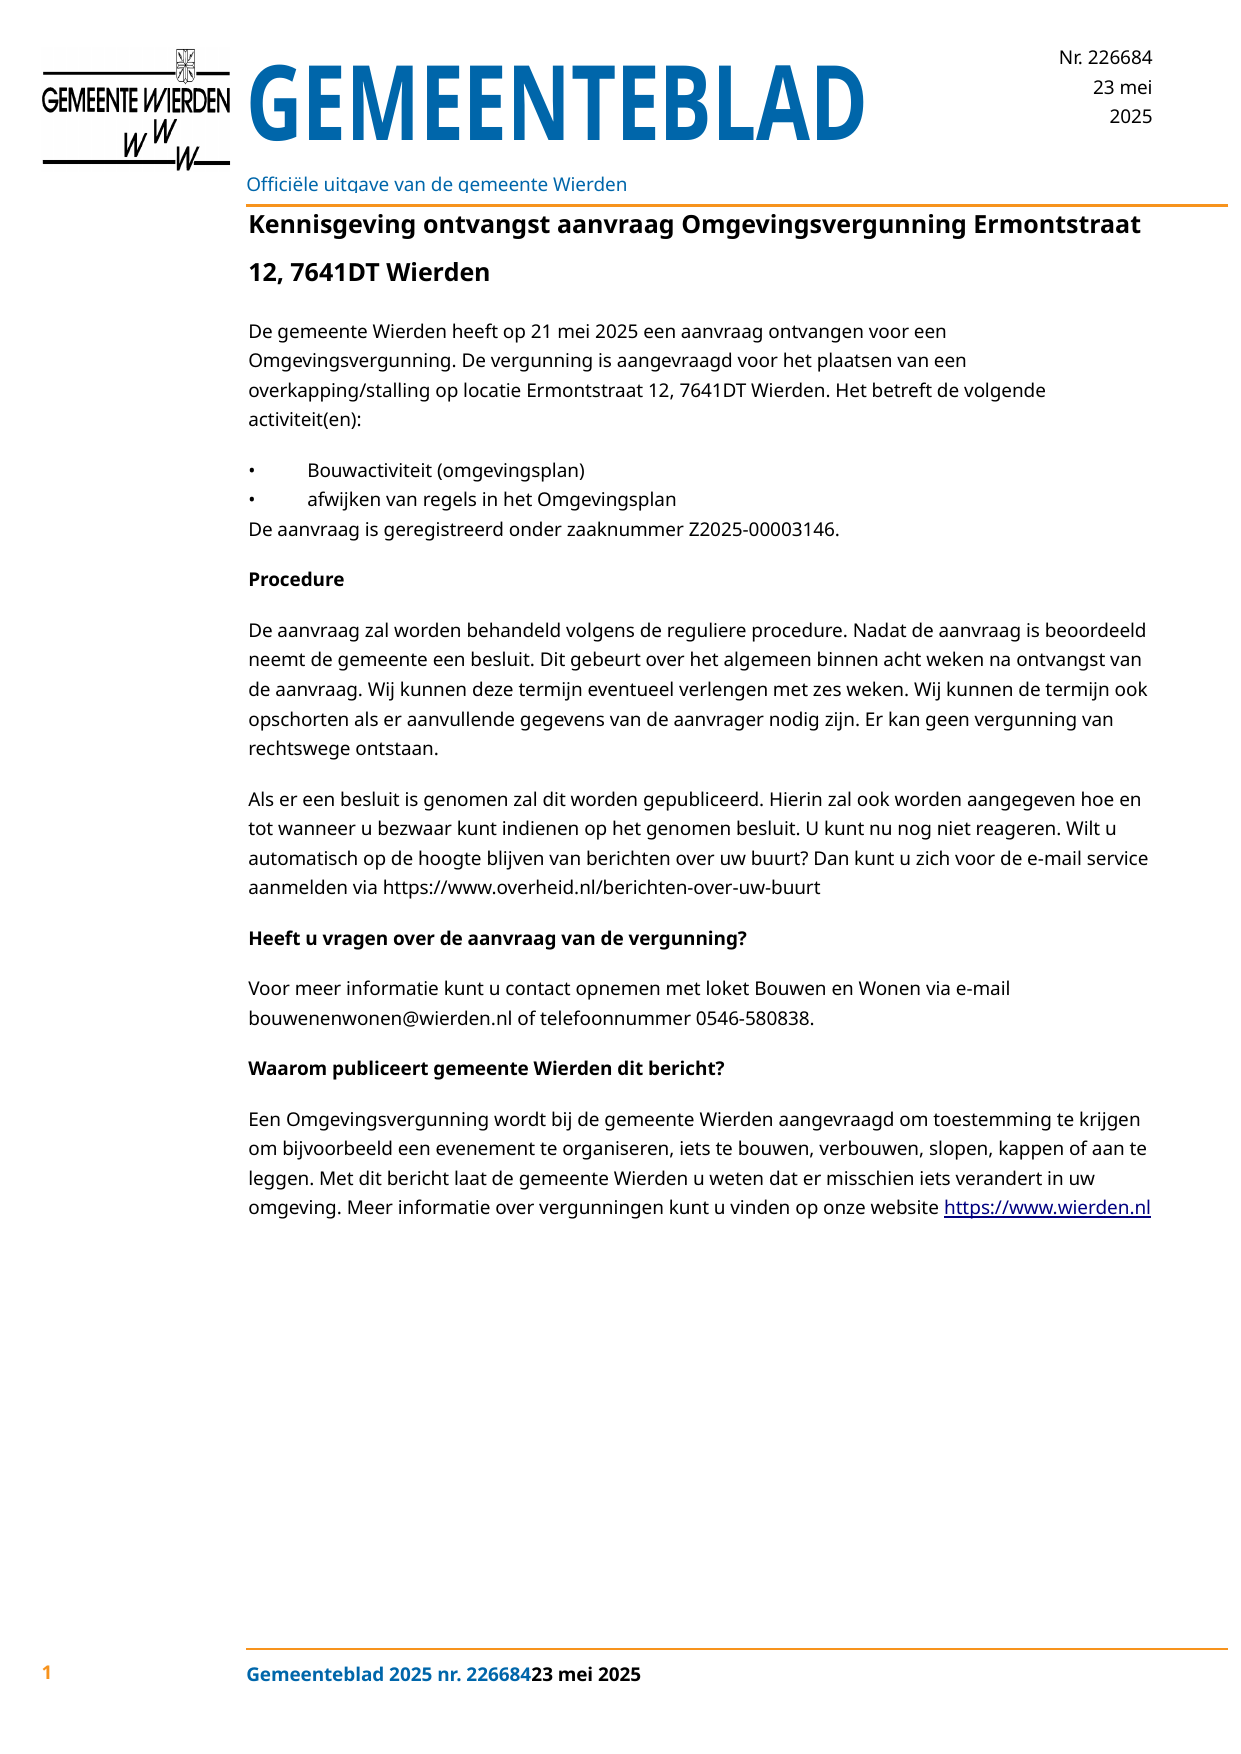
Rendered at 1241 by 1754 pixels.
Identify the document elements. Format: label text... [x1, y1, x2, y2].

text Kennisgeving ontvangst aanvraag Omgevingsvergunning Ermontstraat 12, 7641DT Wierden [248, 207, 1152, 288]
text Voor meer informatie kunt u contact opnemen met loket Bouwen en Wonen via e-mail bouwenenwonen@wierden.nl of telefoonnummer 0546-580838. [248, 975, 1152, 1031]
text Een Omgevingsvergunning wordt bij de gemeente Wierden aangevraagd om toestemming te krijgen om bijvoorbeeld een evenement te organiseren, iets te bouwen, verbouwen, slopen, kappen of aan te leggen. Met dit bericht laat de gemeente Wierden u weten dat er misschien iets verandert in uw omgeving. Meer informatie over vergunningen kunt u vinden op onze website https://www.wierden.nl [248, 1106, 1152, 1220]
list afwijken van regels in het Omgevingsplan [248, 487, 1152, 512]
picture [41, 47, 231, 172]
text De aanvraag zal worden behandeld volgens de reguliere procedure. Nadat de aanvraag is beoordeeld neemt de gemeente een besluit. Dit gebeurt over het algemeen binnen acht weken na ontvangst van de aanvraag. Wij kunnen deze termijn eventueel verlengen met zes weken. Wij kunnen de termijn ook opschorten als er aanvullende gegevens van de aanvrager nodig zijn. Er kan geen vergunning van rechtswege ontstaan. [248, 617, 1152, 761]
text Waarom publiceert gemeente Wierden dit bericht? [248, 1055, 1152, 1081]
text Procedure [248, 567, 1152, 592]
text De aanvraag is geregistreerd onder zaaknummer Z2025-00003146. [248, 516, 1152, 542]
text Heeft u vragen over de aanvraag van de vergunning? [248, 925, 1152, 951]
list Bouwactiviteit (omgevingsplan) [248, 457, 1152, 483]
text De gemeente Wierden heeft op 21 mei 2025 een aanvraag ontvangen voor een Omgevingsvergunning. De vergunning is aangevraagd voor het plaatsen van een overkapping/stalling op locatie Ermontstraat 12, 7641DT Wierden. Het betreft de volgende activiteit(en): [248, 318, 1152, 432]
text Als er een besluit is genomen zal dit worden gepubliceerd. Hierin zal ook worden aangegeven hoe en tot wanneer u bezwaar kunt indienen op het genomen besluit. U kunt nu nog niet reageren. Wilt u automatisch op de hoogte blijven van berichten over uw buurt? Dan kunt u zich voor de e-mail service aanmelden via https://www.overheid.nl/berichten-over-uw-buurt [248, 786, 1152, 900]
